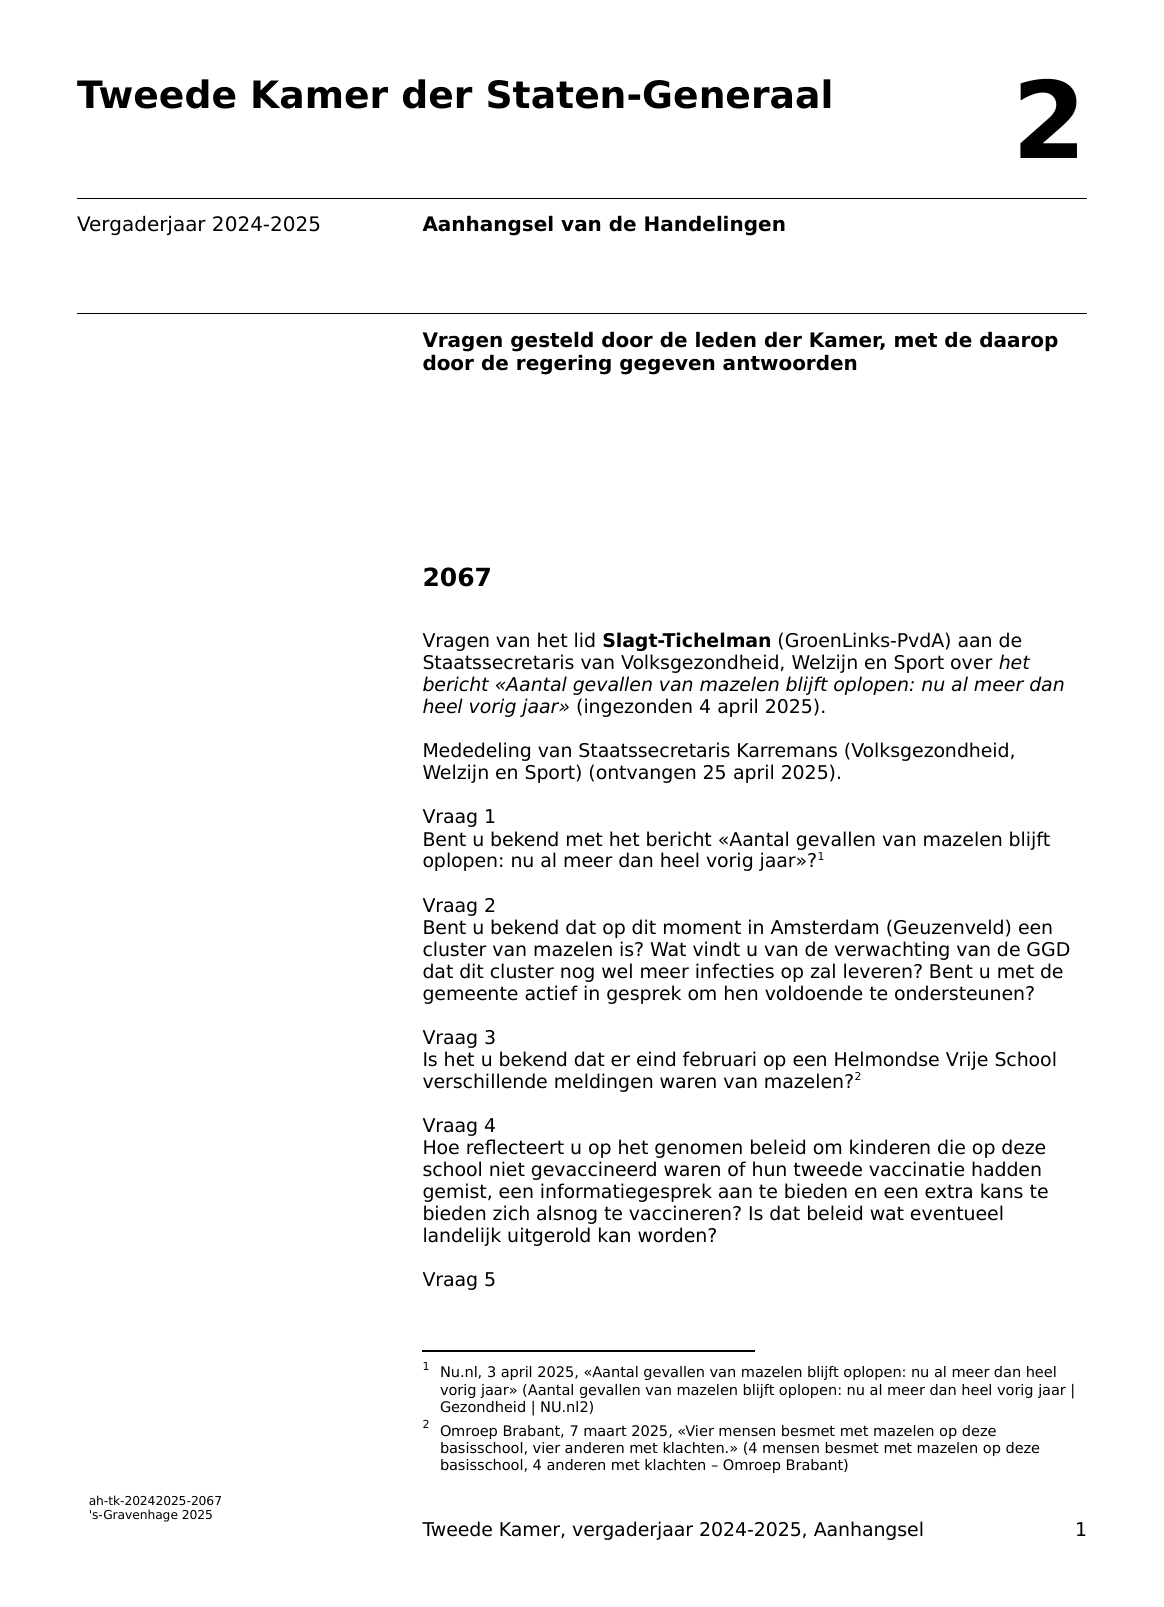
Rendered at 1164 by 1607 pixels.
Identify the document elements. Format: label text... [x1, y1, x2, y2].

text Bent u bekend dat op dit moment in Amsterdam (Geuzenveld) een cluster van mazelen is? Wat vindt u van de verwachting van de GGD dat dit cluster nog wel meer infecties op zal leveren? Bent u met de gemeente actief in gesprek om hen voldoende te ondersteunen? [422, 917, 1087, 1004]
text Bent u bekend met het bericht «Aantal gevallen van mazelen blijft oplopen: nu al meer dan heel vorig jaar»? [422, 828, 1087, 872]
text Vraag 3 [422, 1027, 1087, 1049]
text Mededeling van Staatssecretaris Karremans (Volksgezondheid, Welzijn en Sport) (ontvangen 25 april 2025). [422, 740, 1087, 784]
text Vraag 2 [422, 894, 1087, 917]
table_cell Vergaderjaar 2024-2025 [77, 199, 422, 313]
table_cell Vragen gesteld door de leden der Kamer, met de daarop door de regering gegeven antwoorden [422, 314, 1087, 375]
table_header Tweede Kamer der Staten-Generaal [77, 59, 886, 198]
text 2067 [422, 563, 1087, 592]
table_cell Aanhangsel van de Handelingen [422, 199, 1087, 313]
text Vraag 4 [422, 1115, 1087, 1137]
text Omroep Brabant, 7 maart 2025, «Vier mensen besmet met mazelen op deze basisschool, vier anderen met klachten.» (4 mensen besmet met mazelen op deze basisschool, 4 anderen met klachten – Omroep Brabant) [422, 1418, 1087, 1474]
table_cell [77, 314, 422, 375]
text Is het u bekend dat er eind februari op een Helmondse Vrije School verschillende meldingen waren van mazelen? [422, 1049, 1087, 1093]
text 's-Gravenhage 2025 [88, 1508, 323, 1522]
text ah-tk-20242025-2067 [88, 1494, 323, 1508]
text Nu.nl, 3 april 2025, «Aantal gevallen van mazelen blijft oplopen: nu al meer dan heel vorig jaar» (Aantal gevallen van mazelen blijft oplopen: nu al meer dan heel vorig jaar | Gezondheid | NU.nl2) [422, 1360, 1087, 1416]
text Vraag 5 [422, 1269, 1087, 1291]
text Hoe reflecteert u op het genomen beleid om kinderen die op deze school niet gevaccineerd waren of hun tweede vaccinatie hadden gemist, een informatiegesprek aan te bieden en een extra kans te bieden zich alsnog te vaccineren? Is dat beleid wat eventueel landelijk uitgerold kan worden? [422, 1137, 1087, 1247]
text Vraag 1 [422, 806, 1087, 828]
table_header 2 [886, 59, 1087, 198]
text Vragen van het lid Slagt-Tichelman (GroenLinks-PvdA) aan de Staatssecretaris van Volksgezondheid, Welzijn en Sport over het bericht «Aantal gevallen van mazelen blijft oplopen: nu al meer dan heel vorig jaar» (ingezonden 4 april 2025). [422, 630, 1087, 718]
